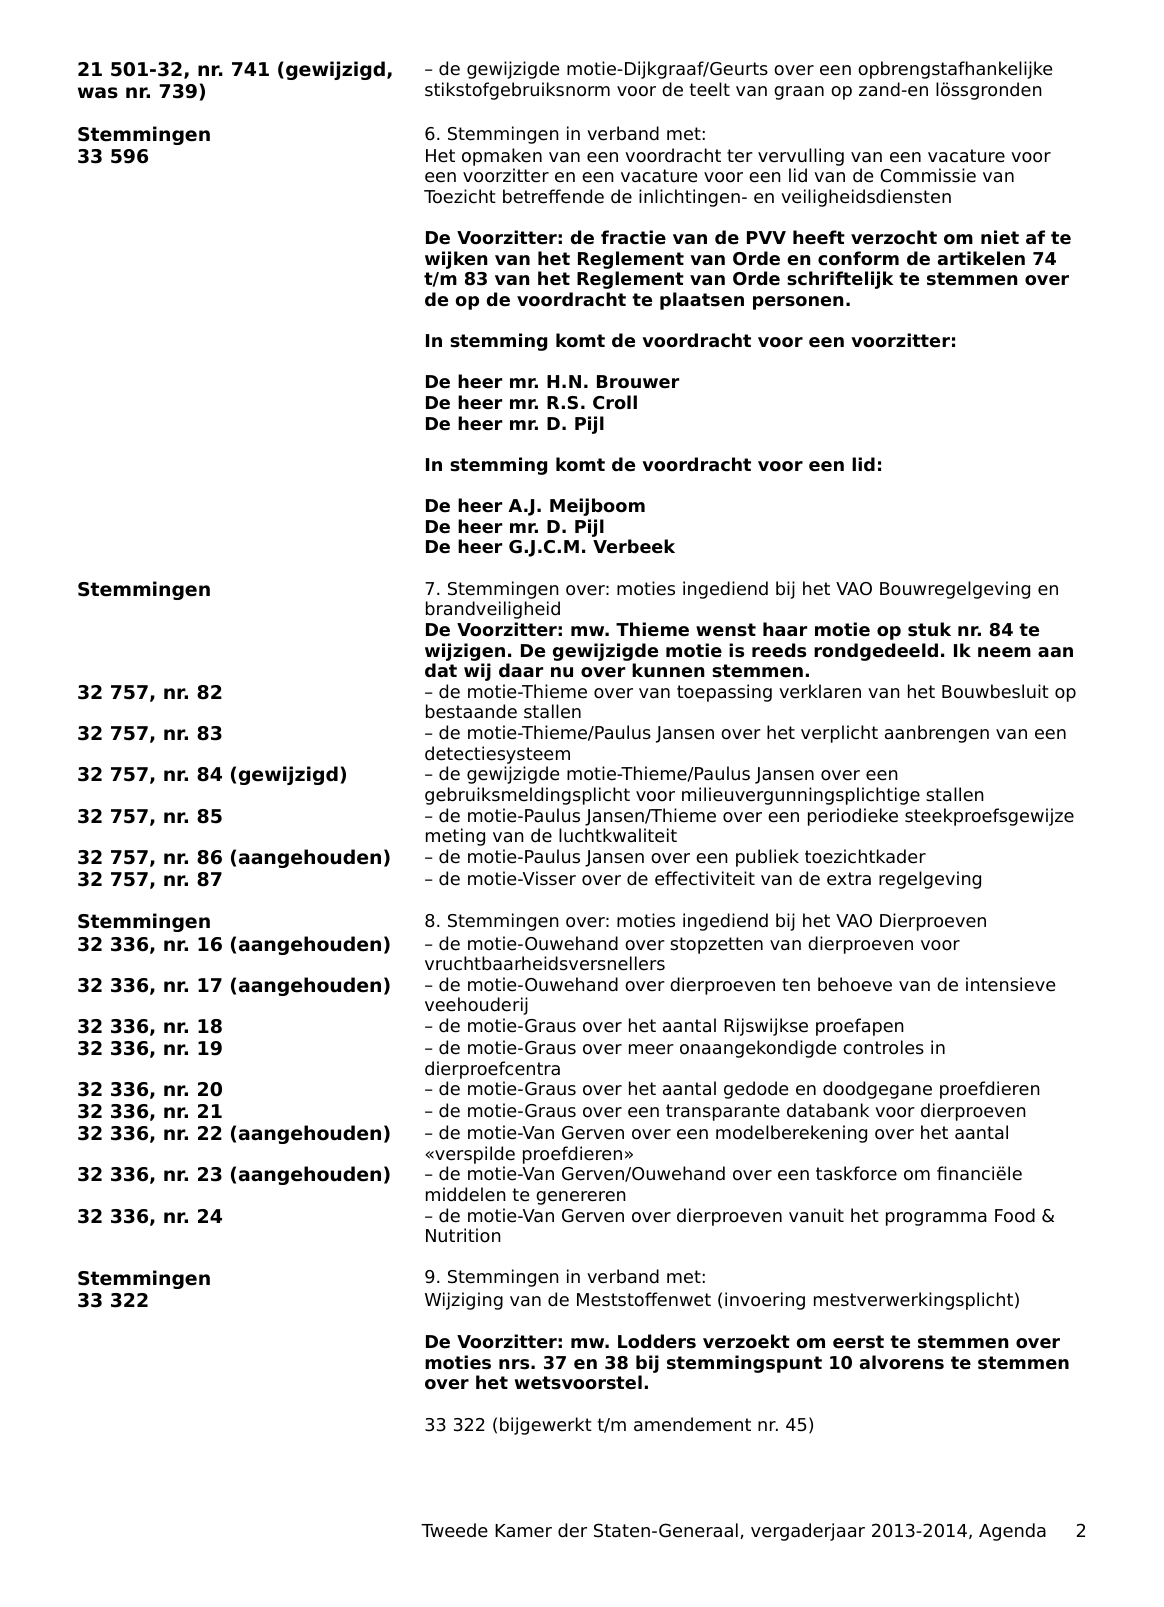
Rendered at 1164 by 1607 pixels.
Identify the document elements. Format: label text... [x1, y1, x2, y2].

table_cell [401, 1247, 418, 1267]
table_cell [77, 311, 401, 331]
table_cell [401, 455, 418, 476]
table_cell [77, 517, 401, 537]
table_cell [77, 891, 401, 911]
table_cell [401, 869, 418, 891]
table_cell – de motie-Van Gerven over dierproeven vanuit het programma Food & Nutrition [418, 1206, 1087, 1247]
table_cell 32 757, nr. 85 [77, 806, 401, 847]
table_cell [77, 434, 401, 455]
table_cell In stemming komt de voordracht voor een lid: [418, 455, 1087, 476]
table_cell De heer mr. D. Pijl [418, 517, 1087, 537]
table_cell 32 336, nr. 16 (aangehouden) [77, 934, 401, 975]
table_cell Wijziging van de Meststoffenwet (invoering mestverwerkingsplicht) [418, 1290, 1087, 1311]
table_cell – de motie-Thieme/Paulus Jansen over het verplicht aanbrengen van een detectiesysteem [418, 723, 1087, 764]
table_cell De Voorzitter: mw. Lodders verzoekt om eerst te stemmen over moties nrs. 37 en 38 bij stemmingspunt 10 alvorens te stemmen over het wetsvoorstel. [418, 1332, 1087, 1394]
table_cell [418, 311, 1087, 331]
table_cell De Voorzitter: de fractie van de PVV heeft verzocht om niet af te wijken van het Reglement van Orde en conform de artikelen 74 t/m 83 van het Reglement van Orde schriftelijk te stemmen over de op de voordracht te plaatsen personen. [418, 228, 1087, 311]
table_cell [401, 1311, 418, 1332]
table_cell 6. Stemmingen in verband met: [418, 124, 1087, 146]
table_cell 32 336, nr. 22 (aangehouden) [77, 1123, 401, 1164]
table_cell De heer mr. D. Pijl [418, 414, 1087, 434]
table_cell [401, 1206, 418, 1247]
table_cell [77, 496, 401, 517]
table_cell [401, 517, 418, 537]
table_cell [401, 476, 418, 496]
table_cell 33 322 (bijgewerkt t/m amendement nr. 45) [418, 1415, 1087, 1435]
table_cell [401, 331, 418, 352]
table_cell [401, 975, 418, 1016]
table_cell [77, 455, 401, 476]
table_cell [77, 1435, 401, 1456]
table_cell [401, 682, 418, 723]
table_cell [401, 1435, 418, 1456]
table_cell [77, 620, 401, 682]
table_cell [401, 146, 418, 207]
table_cell De heer G.J.C.M. Verbeek [418, 538, 1087, 558]
table_cell – de motie-Van Gerven over een modelberekening over het aantal «verspilde proefdieren» [418, 1123, 1087, 1164]
table_cell [418, 558, 1087, 579]
table_cell [401, 103, 418, 124]
table_cell Het opmaken van een voordracht ter vervulling van een vacature voor een voorzitter en een vacature voor een lid van de Commissie van Toezicht betreffende de inlichtingen- en veiligheidsdiensten [418, 146, 1087, 207]
table_cell [401, 579, 418, 620]
table_cell [418, 352, 1087, 372]
table_cell [77, 103, 401, 124]
table_cell [401, 934, 418, 975]
table_cell [401, 764, 418, 806]
table_cell – de motie-Ouwehand over dierproeven ten behoeve van de intensieve veehouderij [418, 975, 1087, 1016]
table_cell – de motie-Van Gerven/Ouwehand over een taskforce om financiële middelen te genereren [418, 1164, 1087, 1206]
table_cell [401, 373, 418, 393]
table_cell 32 336, nr. 21 [77, 1101, 401, 1123]
table_cell [77, 1415, 401, 1435]
table_cell 32 757, nr. 83 [77, 723, 401, 764]
table_cell Stemmingen [77, 124, 401, 146]
table_cell [418, 891, 1087, 911]
table_cell [401, 1016, 418, 1038]
table_cell [401, 311, 418, 331]
table_cell [77, 414, 401, 434]
table_cell [77, 208, 401, 228]
table_cell 32 336, nr. 18 [77, 1016, 401, 1038]
table_cell [401, 1164, 418, 1206]
table_cell 33 322 [77, 1290, 401, 1311]
table_cell 32 336, nr. 20 [77, 1079, 401, 1101]
table_cell – de motie-Graus over het aantal Rijswijkse proefapen [418, 1016, 1087, 1038]
table_cell [401, 1415, 418, 1435]
table_cell – de motie-Ouwehand over stopzetten van dierproeven voor vruchtbaarheidsversnellers [418, 934, 1087, 975]
table_cell – de gewijzigde motie-Thieme/Paulus Jansen over een gebruiksmeldingsplicht voor milieuvergunningsplichtige stallen [418, 764, 1087, 806]
table_cell 7. Stemmingen over: moties ingediend bij het VAO Bouwregelgeving en brandveiligheid [418, 579, 1087, 620]
table_cell [401, 208, 418, 228]
table_cell 8. Stemmingen over: moties ingediend bij het VAO Dierproeven [418, 911, 1087, 933]
table_cell – de motie-Visser over de effectiviteit van de extra regelgeving [418, 869, 1087, 891]
table_cell [401, 1332, 418, 1394]
table_cell [401, 124, 418, 146]
table_cell De heer mr. H.N. Brouwer [418, 373, 1087, 393]
table_cell [77, 1332, 401, 1394]
table_cell [401, 538, 418, 558]
table_cell – de motie-Paulus Jansen/Thieme over een periodieke steekproefsgewijze meting van de luchtkwaliteit [418, 806, 1087, 847]
table_cell [401, 1123, 418, 1164]
table_cell 32 336, nr. 17 (aangehouden) [77, 975, 401, 1016]
table_cell [77, 1247, 401, 1267]
table_cell 32 757, nr. 87 [77, 869, 401, 891]
table_cell De Voorzitter: mw. Thieme wenst haar motie op stuk nr. 84 te wijzigen. De gewijzigde motie is reeds rondgedeeld. Ik neem aan dat wij daar nu over kunnen stemmen. [418, 620, 1087, 682]
table_cell [401, 228, 418, 311]
table_cell [401, 558, 418, 579]
table_cell [418, 476, 1087, 496]
table_cell [401, 59, 418, 103]
table_cell [401, 723, 418, 764]
table_cell [401, 1038, 418, 1079]
table_cell [418, 1247, 1087, 1267]
table_cell De heer mr. R.S. Croll [418, 393, 1087, 414]
table_cell [418, 1435, 1087, 1456]
table_cell [401, 1079, 418, 1101]
table_cell [401, 1394, 418, 1414]
table_cell [401, 847, 418, 869]
table_cell [401, 1101, 418, 1123]
table_cell [77, 352, 401, 372]
table_cell 32 757, nr. 84 (gewijzigd) [77, 764, 401, 806]
table_cell – de motie-Graus over het aantal gedode en doodgegane proefdieren [418, 1079, 1087, 1101]
table_cell 32 336, nr. 19 [77, 1038, 401, 1079]
table_cell 32 757, nr. 82 [77, 682, 401, 723]
table_cell [401, 1290, 418, 1311]
table_cell In stemming komt de voordracht voor een voorzitter: [418, 331, 1087, 352]
table_cell [401, 620, 418, 682]
table_cell De heer A.J. Meijboom [418, 496, 1087, 517]
table_cell Stemmingen [77, 911, 401, 933]
table_cell [401, 393, 418, 414]
table_cell 32 757, nr. 86 (aangehouden) [77, 847, 401, 869]
table_cell [401, 496, 418, 517]
table_cell [401, 414, 418, 434]
table_cell [77, 393, 401, 414]
table_cell [418, 1311, 1087, 1332]
table_cell [77, 1311, 401, 1332]
table_cell [77, 558, 401, 579]
table_cell [77, 538, 401, 558]
table_cell 32 336, nr. 24 [77, 1206, 401, 1247]
table_cell [418, 103, 1087, 124]
table_cell 9. Stemmingen in verband met: [418, 1268, 1087, 1289]
table_cell 32 336, nr. 23 (aangehouden) [77, 1164, 401, 1206]
table_cell [418, 434, 1087, 455]
table_cell 21 501-32, nr. 741 (gewijzigd, was nr. 739) [77, 59, 401, 103]
table_cell – de motie-Graus over meer onaangekondigde controles in dierproefcentra [418, 1038, 1087, 1079]
table_cell [401, 434, 418, 455]
table_cell Stemmingen [77, 1268, 401, 1289]
table_cell [401, 911, 418, 933]
table_cell [401, 1268, 418, 1289]
table_cell [418, 1394, 1087, 1414]
table_cell – de motie-Paulus Jansen over een publiek toezichtkader [418, 847, 1087, 869]
table_cell [77, 331, 401, 352]
table_cell – de gewijzigde motie-Dijkgraaf/Geurts over een opbrengstafhankelijke stikstofgebruiksnorm voor de teelt van graan op zand-en lössgronden [418, 59, 1087, 103]
table_cell [77, 1394, 401, 1414]
table_cell Stemmingen [77, 579, 401, 620]
table_cell [401, 891, 418, 911]
table_cell [77, 228, 401, 311]
table_cell – de motie-Graus over een transparante databank voor dierproeven [418, 1101, 1087, 1123]
table_cell – de motie-Thieme over van toepassing verklaren van het Bouwbesluit op bestaande stallen [418, 682, 1087, 723]
table_cell [77, 373, 401, 393]
table_cell [401, 352, 418, 372]
table_cell [401, 806, 418, 847]
table_cell 33 596 [77, 146, 401, 207]
table_cell [77, 476, 401, 496]
table_cell [418, 208, 1087, 228]
